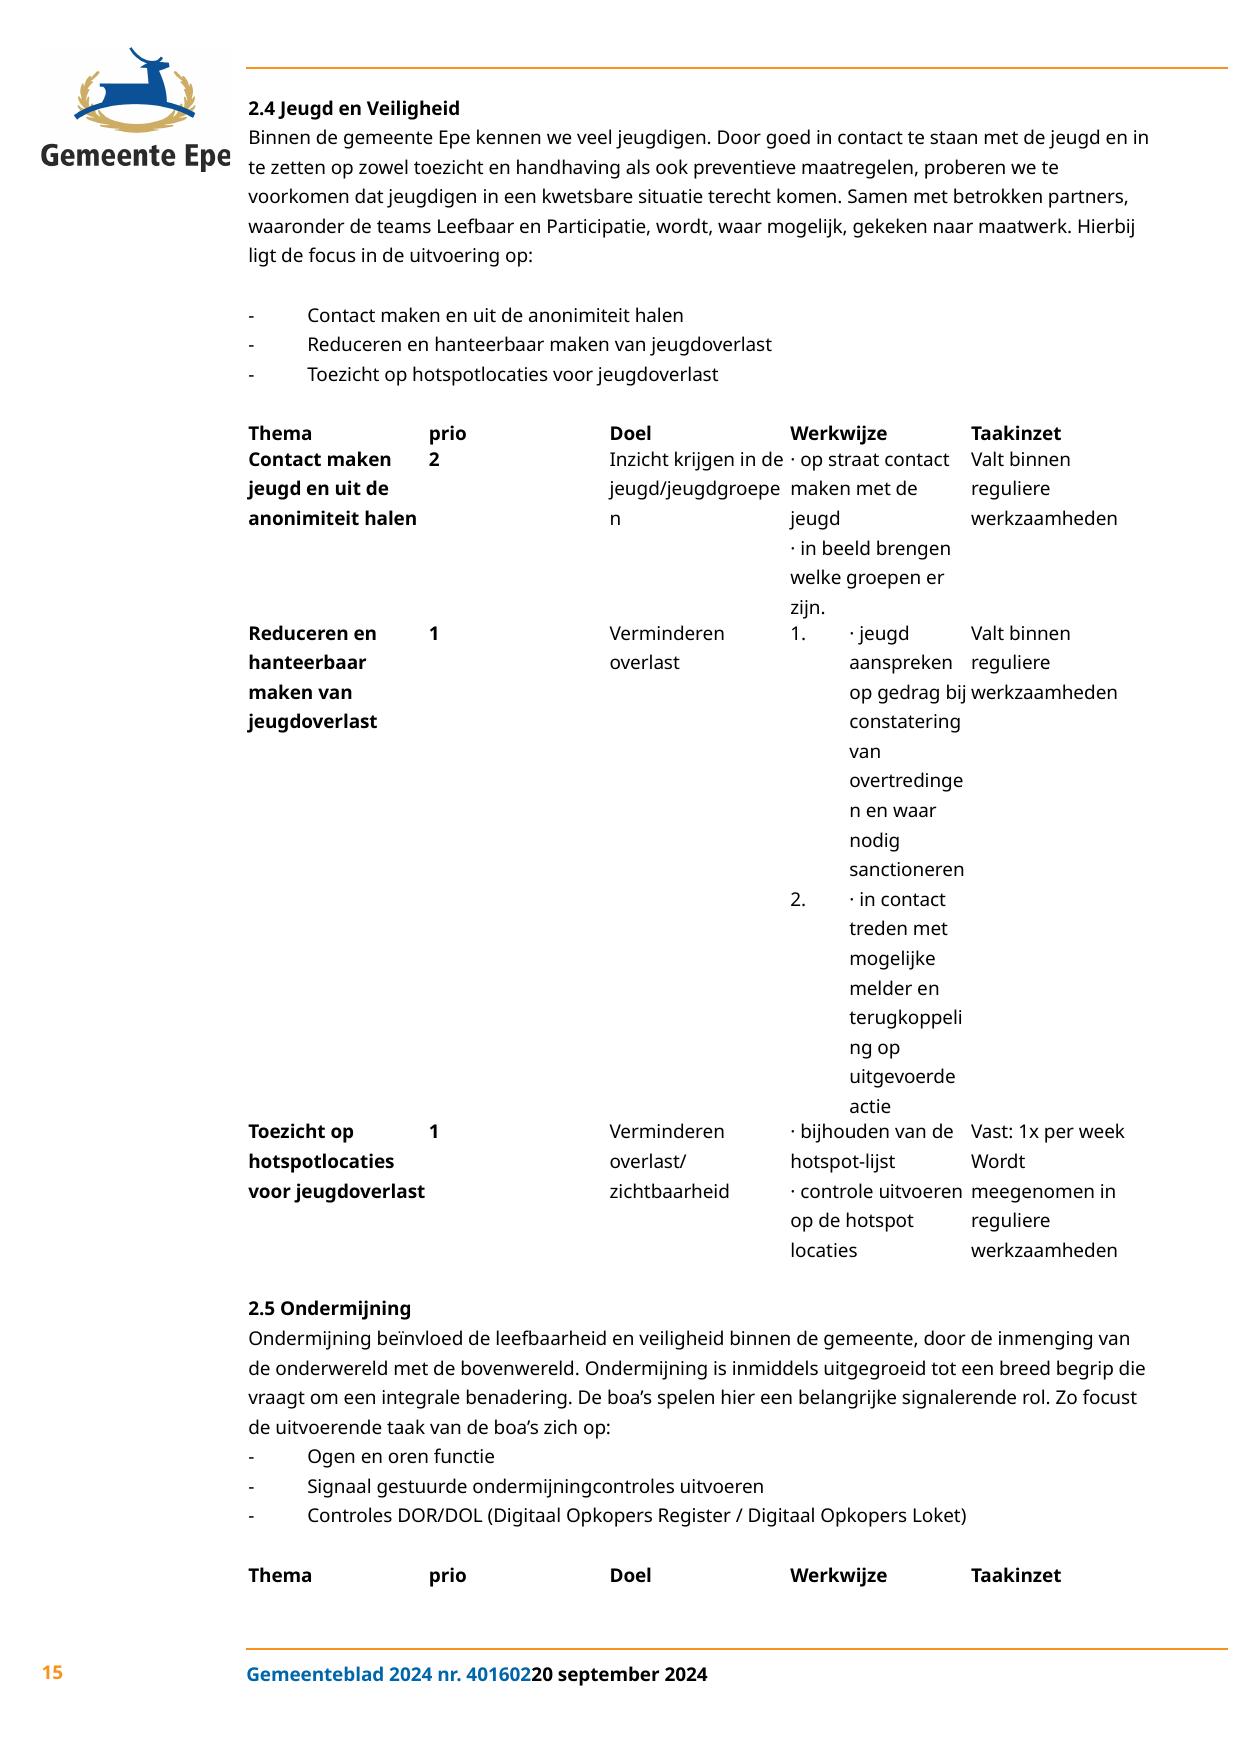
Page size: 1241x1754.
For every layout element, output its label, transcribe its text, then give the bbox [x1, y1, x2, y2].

table_cell Vast: 1x per week Wordt meegenomen in reguliere werkzaamheden [971, 1119, 1152, 1263]
table_cell Inzicht krijgen in de jeugd/jeugdgroepen [609, 446, 790, 620]
table_cell Verminderen overlast [609, 620, 790, 1119]
table_header Doel [609, 1562, 790, 1588]
table_cell 1 [429, 1119, 609, 1263]
text Binnen de gemeente Epe kennen we veel jeugdigen. Door goed in contact te staan met de jeugd en in te zetten op zowel toezicht en handhaving als ook preventieve maatregelen, proberen we te voorkomen dat jeugdigen in een kwetsbare situatie terecht komen. Samen met betrokken partners, waaronder de teams Leefbaar en Participatie, wordt, waar mogelijk, gekeken naar maatwerk. Hierbij ligt de focus in de uitvoering op: [248, 124, 1152, 268]
list Signaal gestuurde ondermijningcontroles uitvoeren [248, 1473, 1152, 1499]
table_cell Contact maken jeugd en uit de anonimiteit halen [248, 446, 429, 620]
table_cell Reduceren en hanteerbaar maken van jeugdoverlast [248, 620, 429, 1119]
table_cell Verminderen overlast/ zichtbaarheid [609, 1119, 790, 1263]
table_header Doel [609, 420, 790, 446]
table_header Thema [248, 1562, 429, 1588]
table_cell · op straat contact maken met de jeugd · in beeld brengen welke groepen er zijn. [790, 446, 971, 620]
list Toezicht op hotspotlocaties voor jeugdoverlast [248, 361, 1152, 387]
table_cell 1 [429, 620, 609, 1119]
text Ondermijning beïnvloed de leefbaarheid en veiligheid binnen de gemeente, door de inmenging van de onderwereld met de bovenwereld. Ondermijning is inmiddels uitgegroeid tot een breed begrip die vraagt om een integrale benadering. De boa’s spelen hier een belangrijke signalerende rol. Zo focust de uitvoerende taak van de boa’s zich op: [248, 1325, 1152, 1440]
table_cell 2 [429, 446, 609, 620]
table_header Taakinzet [971, 1562, 1152, 1588]
text 2.5 Ondermijning [248, 1296, 1152, 1321]
list Ogen en oren functie [248, 1443, 1152, 1469]
table_header Werkwijze [790, 1562, 971, 1588]
table_header Taakinzet [971, 420, 1152, 446]
table_cell · jeugd aanspreken op gedrag bij constatering van overtredingen en waar nodig sanctioneren · in contact treden met mogelijke melder en terugkoppeling op uitgevoerde actie [790, 620, 971, 1119]
table_cell Toezicht op hotspotlocaties voor jeugdoverlast [248, 1119, 429, 1263]
table_cell Valt binnen reguliere werkzaamheden [971, 620, 1152, 1119]
table_header prio [429, 1562, 609, 1588]
table_cell Valt binnen reguliere werkzaamheden [971, 446, 1152, 620]
table_header prio [429, 420, 609, 446]
table_header Thema [248, 420, 429, 446]
list Controles DOR/DOL (Digitaal Opkopers Register / Digitaal Opkopers Loket) [248, 1503, 1152, 1528]
picture [41, 47, 231, 172]
text 2.4 Jeugd en Veiligheid [248, 95, 1152, 121]
list Contact maken en uit de anonimiteit halen [248, 302, 1152, 328]
list Reduceren en hanteerbaar maken van jeugdoverlast [248, 331, 1152, 357]
table_header Werkwijze [790, 420, 971, 446]
table_cell · bijhouden van de hotspot-lijst · controle uitvoeren op de hotspot locaties [790, 1119, 971, 1263]
